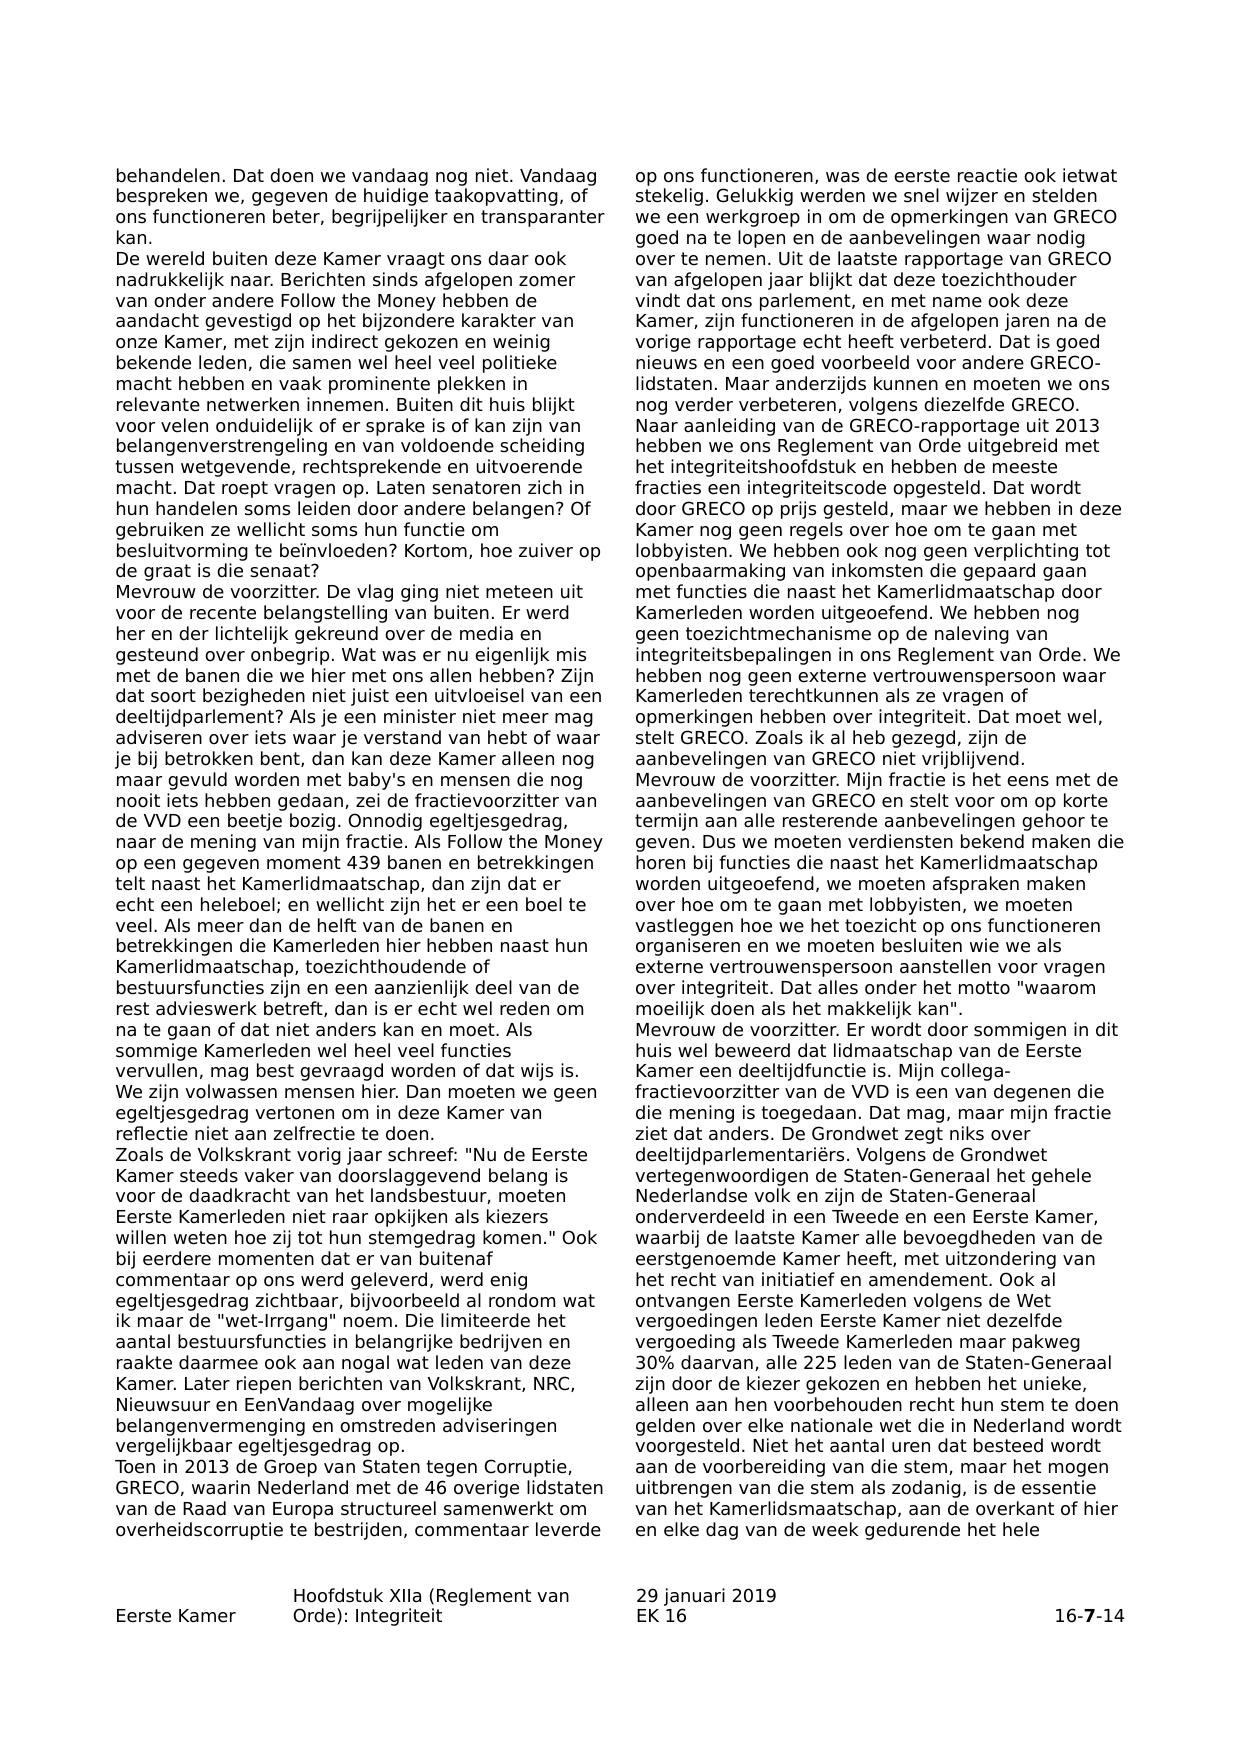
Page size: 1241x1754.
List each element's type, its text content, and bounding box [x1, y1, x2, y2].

text Zoals de Volkskrant vorig jaar schreef: "Nu de Eerste Kamer steeds vaker van doorslaggevend belang is voor de daadkracht van het landsbestuur, moeten Eerste Kamerleden niet raar opkijken als kiezers willen weten hoe zij tot hun stemgedrag komen." Ook bij eerdere momenten dat er van buitenaf commentaar op ons werd geleverd, werd enig egeltjesgedrag zichtbaar, bijvoorbeeld al rondom wat ik maar de "wet-Irrgang" noem. Die limiteerde het aantal bestuursfuncties in belangrijke bedrijven en raakte daarmee ook aan nogal wat leden van deze Kamer. Later riepen berichten van Volkskrant, NRC, Nieuwsuur en EenVandaag over mogelijke belangenvermenging en omstreden adviseringen vergelijkbaar egeltjesgedrag op. [115, 1144, 605, 1457]
text Mevrouw de voorzitter. Er wordt door sommigen in dit huis wel beweerd dat lidmaatschap van de Eerste Kamer een deeltijdfunctie is. Mijn collega-fractievoorzitter van de VVD is een van degenen die die mening is toegedaan. Dat mag, maar mijn fractie ziet dat anders. De Grondwet zegt niks over deeltijdparlementariërs. Volgens de Grondwet vertegenwoordigen de Staten-Generaal het gehele Nederlandse volk en zijn de Staten-Generaal onderverdeeld in een Tweede en een Eerste Kamer, waarbij de laatste Kamer alle bevoegdheden van de eerstgenoemde Kamer heeft, met uitzondering van het recht van initiatief en amendement. Ook al ontvangen Eerste Kamerleden volgens de Wet vergoedingen leden Eerste Kamer niet dezelfde vergoeding als Tweede Kamerleden maar pakweg 30% daarvan, alle 225 leden van de Staten-Generaal zijn door de kiezer gekozen en hebben het unieke, alleen aan hen voorbehouden recht hun stem te doen gelden over elke nationale wet die in Nederland wordt voorgesteld. Niet het aantal uren dat besteed wordt aan de voorbereiding van die stem, maar het mogen uitbrengen van die stem als zodanig, is de essentie van het Kamerlidsmaatschap, aan de overkant of hier en elke dag van de week gedurende het hele [635, 1019, 1125, 1540]
text behandelen. Dat doen we vandaag nog niet. Vandaag bespreken we, gegeven de huidige taakopvatting, of ons functioneren beter, begrijpelijker en transparanter kan. [115, 165, 605, 249]
text Toen in 2013 de Groep van Staten tegen Corruptie, GRECO, waarin Nederland met de 46 overige lidstaten van de Raad van Europa structureel samenwerkt om overheidscorruptie te bestrijden, commentaar leverde [115, 1457, 605, 1540]
text De wereld buiten deze Kamer vraagt ons daar ook nadrukkelijk naar. Berichten sinds afgelopen zomer van onder andere Follow the Money hebben de aandacht gevestigd op het bijzondere karakter van onze Kamer, met zijn indirect gekozen en weinig bekende leden, die samen wel heel veel politieke macht hebben en vaak prominente plekken in relevante netwerken innemen. Buiten dit huis blijkt voor velen onduidelijk of er sprake is of kan zijn van belangenverstrengeling en van voldoende scheiding tussen wetgevende, rechtsprekende en uitvoerende macht. Dat roept vragen op. Laten senatoren zich in hun handelen soms leiden door andere belangen? Of gebruiken ze wellicht soms hun functie om besluitvorming te beïnvloeden? Kortom, hoe zuiver op de graat is die senaat? [115, 249, 605, 582]
text Mevrouw de voorzitter. Mijn fractie is het eens met de aanbevelingen van GRECO en stelt voor om op korte termijn aan alle resterende aanbevelingen gehoor te geven. Dus we moeten verdiensten bekend maken die horen bij functies die naast het Kamerlidmaatschap worden uitgeoefend, we moeten afspraken maken over hoe om te gaan met lobbyisten, we moeten vastleggen hoe we het toezicht op ons functioneren organiseren en we moeten besluiten wie we als externe vertrouwenspersoon aanstellen voor vragen over integriteit. Dat alles onder het motto "waarom moeilijk doen als het makkelijk kan". [635, 769, 1125, 1019]
text op ons functioneren, was de eerste reactie ook ietwat stekelig. Gelukkig werden we snel wijzer en stelden we een werkgroep in om de opmerkingen van GRECO goed na te lopen en de aanbevelingen waar nodig over te nemen. Uit de laatste rapportage van GRECO van afgelopen jaar blijkt dat deze toezichthouder vindt dat ons parlement, en met name ook deze Kamer, zijn functioneren in de afgelopen jaren na de vorige rapportage echt heeft verbeterd. Dat is goed nieuws en een goed voorbeeld voor andere GRECO-lidstaten. Maar anderzijds kunnen en moeten we ons nog verder verbeteren, volgens diezelfde GRECO. [635, 165, 1125, 415]
text Naar aanleiding van de GRECO-rapportage uit 2013 hebben we ons Reglement van Orde uitgebreid met het integriteitshoofdstuk en hebben de meeste fracties een integriteitscode opgesteld. Dat wordt door GRECO op prijs gesteld, maar we hebben in deze Kamer nog geen regels over hoe om te gaan met lobbyisten. We hebben ook nog geen verplichting tot openbaarmaking van inkomsten die gepaard gaan met functies die naast het Kamerlidmaatschap door Kamerleden worden uitgeoefend. We hebben nog geen toezichtmechanisme op de naleving van integriteitsbepalingen in ons Reglement van Orde. We hebben nog geen externe vertrouwenspersoon waar Kamerleden terechtkunnen als ze vragen of opmerkingen hebben over integriteit. Dat moet wel, stelt GRECO. Zoals ik al heb gezegd, zijn de aanbevelingen van GRECO niet vrijblijvend. [635, 415, 1125, 769]
text Mevrouw de voorzitter. De vlag ging niet meteen uit voor de recente belangstelling van buiten. Er werd her en der lichtelijk gekreund over de media en gesteund over onbegrip. Wat was er nu eigenlijk mis met de banen die we hier met ons allen hebben? Zijn dat soort bezigheden niet juist een uitvloeisel van een deeltijdparlement? Als je een minister niet meer mag adviseren over iets waar je verstand van hebt of waar je bij betrokken bent, dan kan deze Kamer alleen nog maar gevuld worden met baby's en mensen die nog nooit iets hebben gedaan, zei de fractievoorzitter van de VVD een beetje bozig. Onnodig egeltjesgedrag, naar de mening van mijn fractie. Als Follow the Money op een gegeven moment 439 banen en betrekkingen telt naast het Kamerlidmaatschap, dan zijn dat er echt een heleboel; en wellicht zijn het er een boel te veel. Als meer dan de helft van de banen en betrekkingen die Kamerleden hier hebben naast hun Kamerlidmaatschap, toezichthoudende of bestuursfuncties zijn en een aanzienlijk deel van de rest advieswerk betreft, dan is er echt wel reden om na te gaan of dat niet anders kan en moet. Als sommige Kamerleden wel heel veel functies vervullen, mag best gevraagd worden of dat wijs is. We zijn volwassen mensen hier. Dan moeten we geen egeltjesgedrag vertonen om in deze Kamer van reflectie niet aan zelfrectie te doen. [115, 582, 605, 1144]
